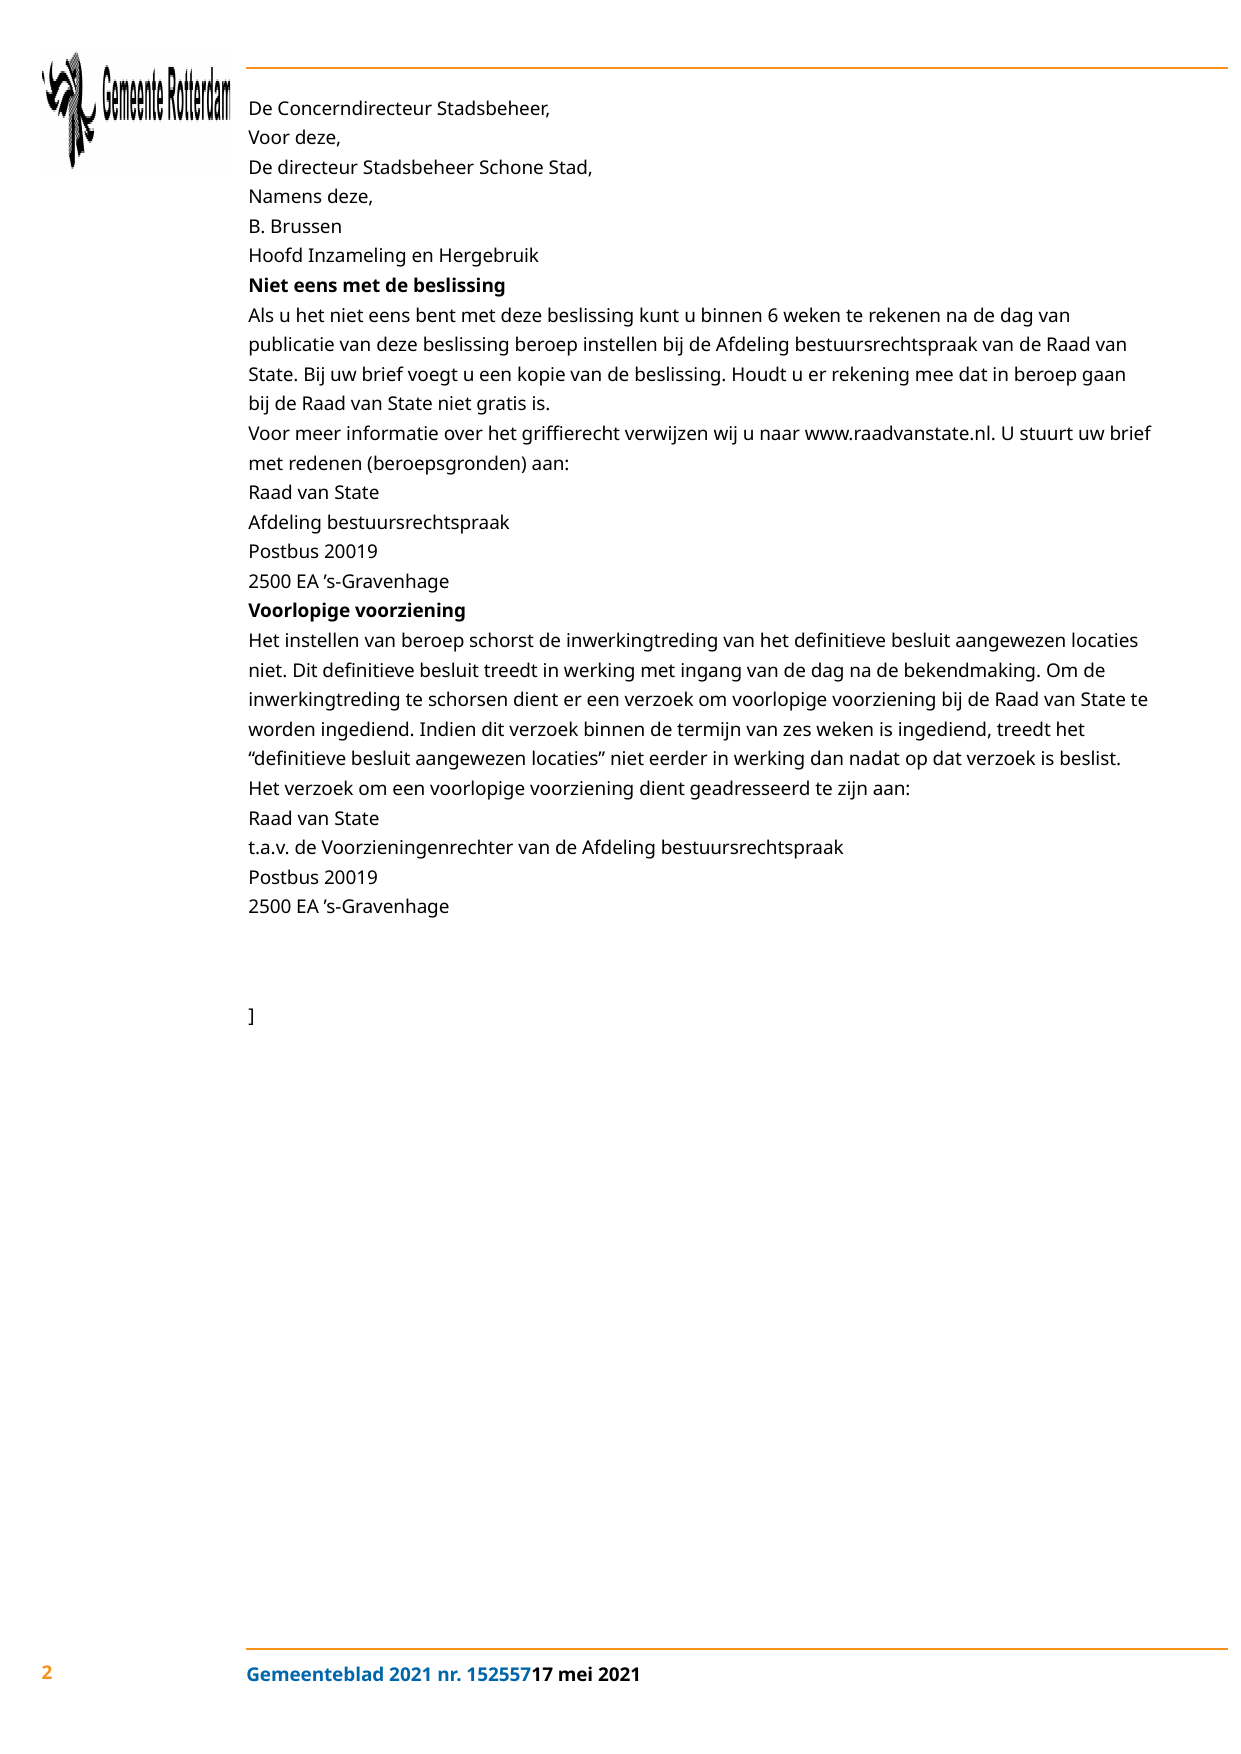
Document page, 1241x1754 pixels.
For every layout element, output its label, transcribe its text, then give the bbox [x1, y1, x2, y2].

text t.a.v. de Voorzieningenrechter van de Afdeling bestuursrechtspraak [248, 834, 1152, 860]
text Raad van State [248, 479, 1152, 505]
text Postbus 20019 [248, 864, 1152, 890]
text 2500 EA ’s-Gravenhage [248, 568, 1152, 594]
text Afdeling bestuursrechtspraak [248, 509, 1152, 535]
text 2500 EA ’s-Gravenhage [248, 893, 1152, 919]
text Het instellen van beroep schorst de inwerkingtreding van het definitieve besluit aangewezen locaties niet. Dit definitieve besluit treedt in werking met ingang van de dag na de bekendmaking. Om de inwerkingtreding te schorsen dient er een verzoek om voorlopige voorziening bij de Raad van State te worden ingediend. Indien dit verzoek binnen de termijn van zes weken is ingediend, treedt het “definitieve besluit aangewezen locaties” niet eerder in werking dan nadat op dat verzoek is beslist. Het verzoek om een voorlopige voorziening dient geadresseerd te zijn aan: [248, 627, 1152, 801]
text Voor deze, [248, 124, 1152, 150]
text Postbus 20019 [248, 538, 1152, 564]
text Als u het niet eens bent met deze beslissing kunt u binnen 6 weken te rekenen na de dag van publicatie van deze beslissing beroep instellen bij de Afdeling bestuursrechtspraak van de Raad van State. Bij uw brief voegt u een kopie van de beslissing. Houdt u er rekening mee dat in beroep gaan bij de Raad van State niet gratis is. [248, 302, 1152, 416]
text Namens deze, [248, 183, 1152, 209]
text Voor meer informatie over het griffierecht verwijzen wij u naar www.raadvanstate.nl. U stuurt uw brief met redenen (beroepsgronden) aan: [248, 420, 1152, 476]
text De directeur Stadsbeheer Schone Stad, [248, 154, 1152, 180]
text Hoofd Inzameling en Hergebruik [248, 243, 1152, 268]
text ] [248, 1002, 1152, 1028]
text Raad van State [248, 805, 1152, 831]
text Voorlopige voorziening [248, 598, 1152, 623]
text De Concerndirecteur Stadsbeheer, [248, 95, 1152, 121]
text Niet eens met de beslissing [248, 272, 1152, 298]
picture [41, 47, 231, 172]
text B. Brussen [248, 213, 1152, 239]
